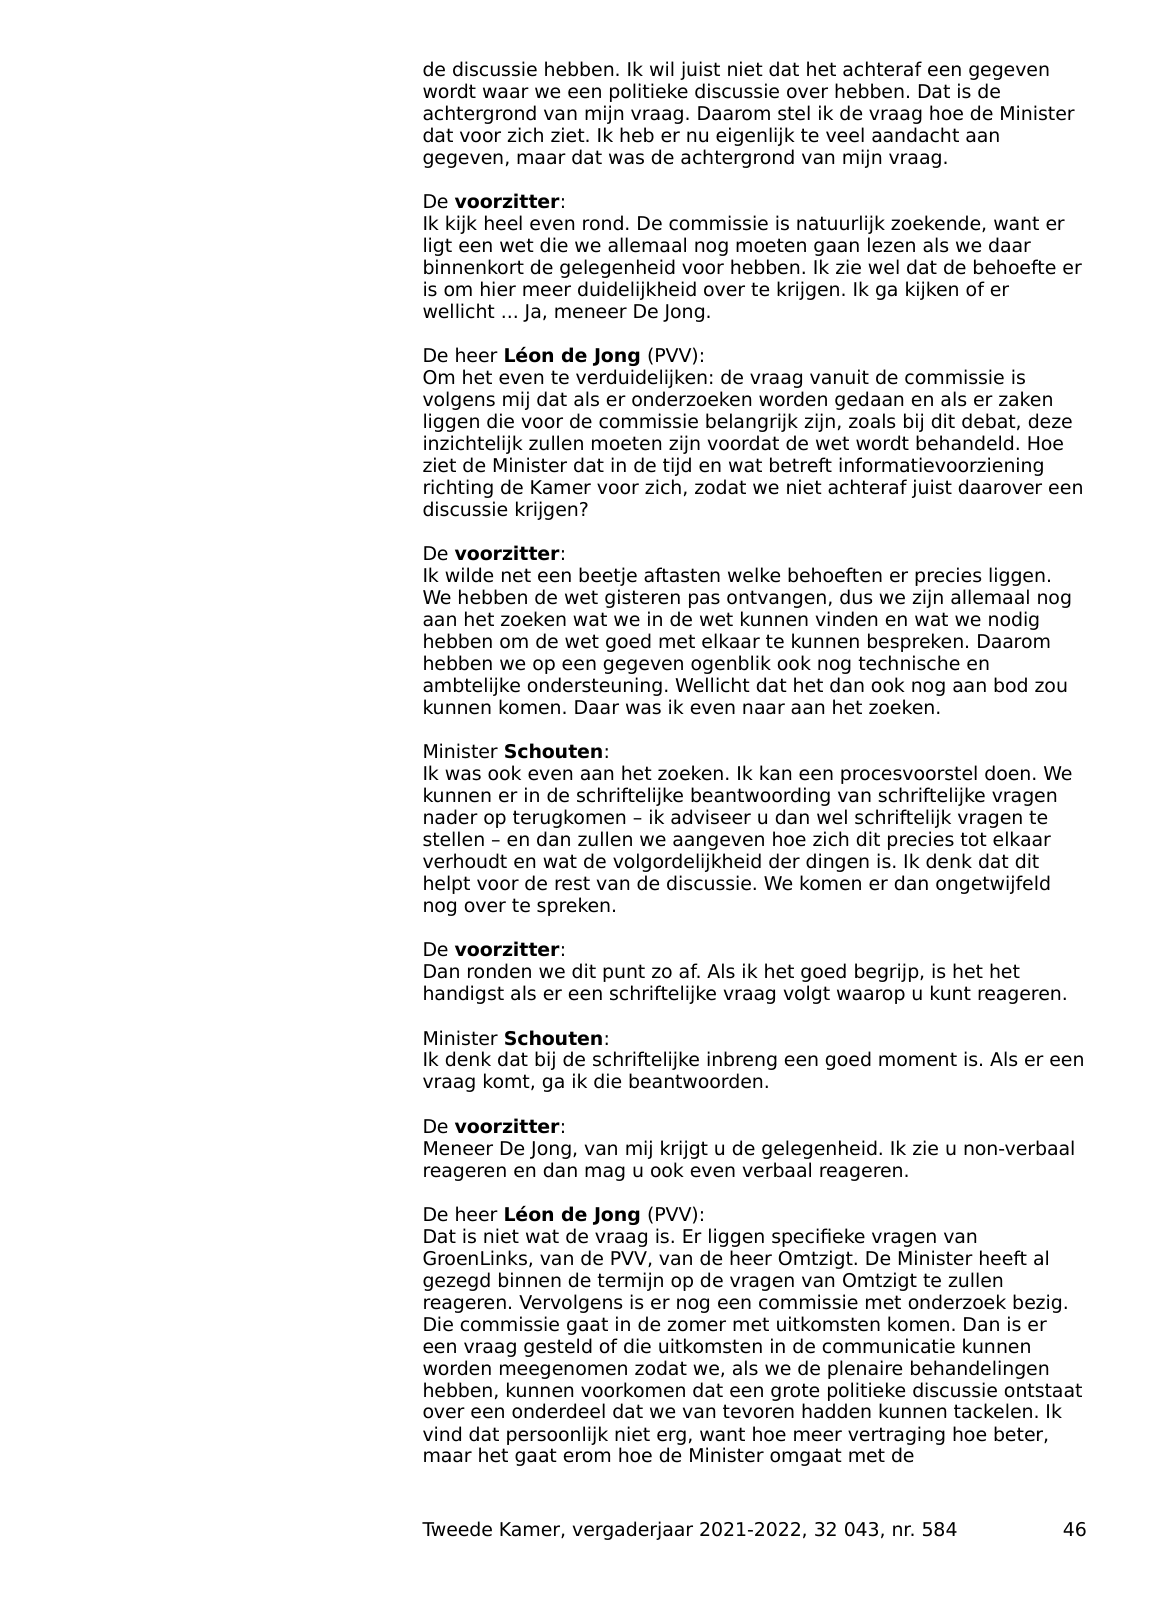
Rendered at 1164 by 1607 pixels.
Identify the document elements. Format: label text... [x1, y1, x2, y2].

text Ik denk dat bij de schriftelijke inbreng een goed moment is. Als er een vraag komt, ga ik die beantwoorden. [422, 1049, 1087, 1093]
text De voorzitter: [422, 543, 1087, 565]
text Dan ronden we dit punt zo af. Als ik het goed begrijp, is het het handigst als er een schriftelijke vraag volgt waarop u kunt reageren. [422, 961, 1087, 1005]
text De voorzitter: [422, 939, 1087, 961]
text Ik wilde net een beetje aftasten welke behoeften er precies liggen. We hebben de wet gisteren pas ontvangen, dus we zijn allemaal nog aan het zoeken wat we in de wet kunnen vinden en wat we nodig hebben om de wet goed met elkaar te kunnen bespreken. Daarom hebben we op een gegeven ogenblik ook nog technische en ambtelijke ondersteuning. Wellicht dat het dan ook nog aan bod zou kunnen komen. Daar was ik even naar aan het zoeken. [422, 565, 1087, 719]
text de discussie hebben. Ik wil juist niet dat het achteraf een gegeven wordt waar we een politieke discussie over hebben. Dat is de achtergrond van mijn vraag. Daarom stel ik de vraag hoe de Minister dat voor zich ziet. Ik heb er nu eigenlijk te veel aandacht aan gegeven, maar dat was de achtergrond van mijn vraag. [422, 59, 1087, 169]
text De voorzitter: [422, 191, 1087, 213]
text Minister Schouten: [422, 741, 1087, 763]
text Dat is niet wat de vraag is. Er liggen specifieke vragen van GroenLinks, van de PVV, van de heer Omtzigt. De Minister heeft al gezegd binnen de termijn op de vragen van Omtzigt te zullen reageren. Vervolgens is er nog een commissie met onderzoek bezig. Die commissie gaat in de zomer met uitkomsten komen. Dan is er een vraag gesteld of die uitkomsten in de communicatie kunnen worden meegenomen zodat we, als we de plenaire behandelingen hebben, kunnen voorkomen dat een grote politieke discussie ontstaat over een onderdeel dat we van tevoren hadden kunnen tackelen. Ik vind dat persoonlijk niet erg, want hoe meer vertraging hoe beter, maar het gaat erom hoe de Minister omgaat met de [422, 1226, 1087, 1467]
text Ik kijk heel even rond. De commissie is natuurlijk zoekende, want er ligt een wet die we allemaal nog moeten gaan lezen als we daar binnenkort de gelegenheid voor hebben. Ik zie wel dat de behoefte er is om hier meer duidelijkheid over te krijgen. Ik ga kijken of er wellicht ... Ja, meneer De Jong. [422, 213, 1087, 323]
text De heer Léon de Jong (PVV): [422, 345, 1087, 367]
text De voorzitter: [422, 1116, 1087, 1137]
text Meneer De Jong, van mij krijgt u de gelegenheid. Ik zie u non-verbaal reageren en dan mag u ook even verbaal reageren. [422, 1137, 1087, 1181]
text De heer Léon de Jong (PVV): [422, 1204, 1087, 1226]
text Om het even te verduidelijken: de vraag vanuit de commissie is volgens mij dat als er onderzoeken worden gedaan en als er zaken liggen die voor de commissie belangrijk zijn, zoals bij dit debat, deze inzichtelijk zullen moeten zijn voordat de wet wordt behandeld. Hoe ziet de Minister dat in de tijd en wat betreft informatievoorziening richting de Kamer voor zich, zodat we niet achteraf juist daarover een discussie krijgen? [422, 367, 1087, 521]
text Ik was ook even aan het zoeken. Ik kan een procesvoorstel doen. We kunnen er in de schriftelijke beantwoording van schriftelijke vragen nader op terugkomen – ik adviseer u dan wel schriftelijk vragen te stellen – en dan zullen we aangeven hoe zich dit precies tot elkaar verhoudt en wat de volgordelijkheid der dingen is. Ik denk dat dit helpt voor de rest van de discussie. We komen er dan ongetwijfeld nog over te spreken. [422, 763, 1087, 917]
text Minister Schouten: [422, 1027, 1087, 1049]
